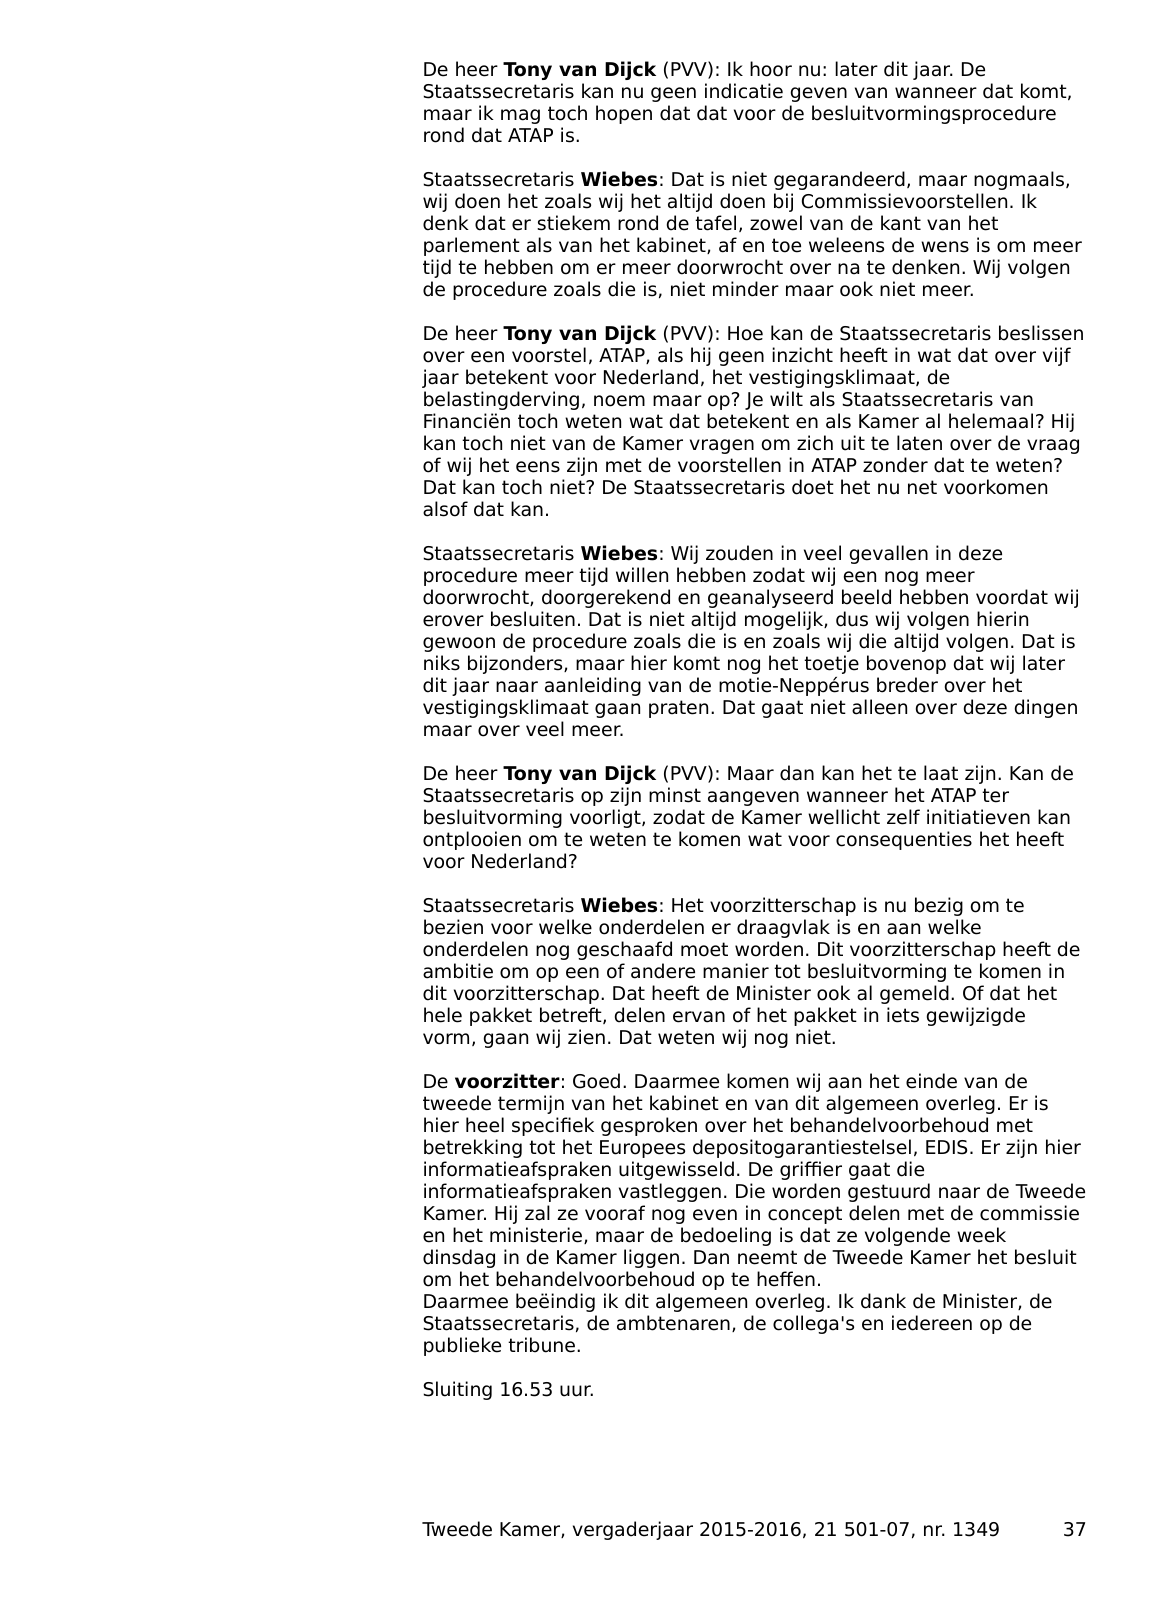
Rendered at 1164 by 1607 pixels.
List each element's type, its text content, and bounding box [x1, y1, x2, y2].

text Staatssecretaris Wiebes: Dat is niet gegarandeerd, maar nogmaals, wij doen het zoals wij het altijd doen bij Commissievoorstellen. Ik denk dat er stiekem rond de tafel, zowel van de kant van het parlement als van het kabinet, af en toe weleens de wens is om meer tijd te hebben om er meer doorwrocht over na te denken. Wij volgen de procedure zoals die is, niet minder maar ook niet meer. [422, 169, 1087, 301]
text De voorzitter: Goed. Daarmee komen wij aan het einde van de tweede termijn van het kabinet en van dit algemeen overleg. Er is hier heel specifiek gesproken over het behandelvoorbehoud met betrekking tot het Europees depositogarantiestelsel, EDIS. Er zijn hier informatieafspraken uitgewisseld. De griffier gaat die informatieafspraken vastleggen. Die worden gestuurd naar de Tweede Kamer. Hij zal ze vooraf nog even in concept delen met de commissie en het ministerie, maar de bedoeling is dat ze volgende week dinsdag in de Kamer liggen. Dan neemt de Tweede Kamer het besluit om het behandelvoorbehoud op te heffen. [422, 1071, 1087, 1291]
text Staatssecretaris Wiebes: Het voorzitterschap is nu bezig om te bezien voor welke onderdelen er draagvlak is en aan welke onderdelen nog geschaafd moet worden. Dit voorzitterschap heeft de ambitie om op een of andere manier tot besluitvorming te komen in dit voorzitterschap. Dat heeft de Minister ook al gemeld. Of dat het hele pakket betreft, delen ervan of het pakket in iets gewijzigde vorm, gaan wij zien. Dat weten wij nog niet. [422, 895, 1087, 1049]
text De heer Tony van Dijck (PVV): Hoe kan de Staatssecretaris beslissen over een voorstel, ATAP, als hij geen inzicht heeft in wat dat over vijf jaar betekent voor Nederland, het vestigingsklimaat, de belastingderving, noem maar op? Je wilt als Staatssecretaris van Financiën toch weten wat dat betekent en als Kamer al helemaal? Hij kan toch niet van de Kamer vragen om zich uit te laten over de vraag of wij het eens zijn met de voorstellen in ATAP zonder dat te weten? Dat kan toch niet? De Staatssecretaris doet het nu net voorkomen alsof dat kan. [422, 323, 1087, 521]
text Staatssecretaris Wiebes: Wij zouden in veel gevallen in deze procedure meer tijd willen hebben zodat wij een nog meer doorwrocht, doorgerekend en geanalyseerd beeld hebben voordat wij erover besluiten. Dat is niet altijd mogelijk, dus wij volgen hierin gewoon de procedure zoals die is en zoals wij die altijd volgen. Dat is niks bijzonders, maar hier komt nog het toetje bovenop dat wij later dit jaar naar aanleiding van de motie-Neppérus breder over het vestigingsklimaat gaan praten. Dat gaat niet alleen over deze dingen maar over veel meer. [422, 543, 1087, 741]
text Sluiting 16.53 uur. [422, 1379, 1087, 1401]
text De heer Tony van Dijck (PVV): Ik hoor nu: later dit jaar. De Staatssecretaris kan nu geen indicatie geven van wanneer dat komt, maar ik mag toch hopen dat dat voor de besluitvormingsprocedure rond dat ATAP is. [422, 59, 1087, 147]
text Daarmee beëindig ik dit algemeen overleg. Ik dank de Minister, de Staatssecretaris, de ambtenaren, de collega's en iedereen op de publieke tribune. [422, 1291, 1087, 1357]
text De heer Tony van Dijck (PVV): Maar dan kan het te laat zijn. Kan de Staatssecretaris op zijn minst aangeven wanneer het ATAP ter besluitvorming voorligt, zodat de Kamer wellicht zelf initiatieven kan ontplooien om te weten te komen wat voor consequenties het heeft voor Nederland? [422, 763, 1087, 873]
